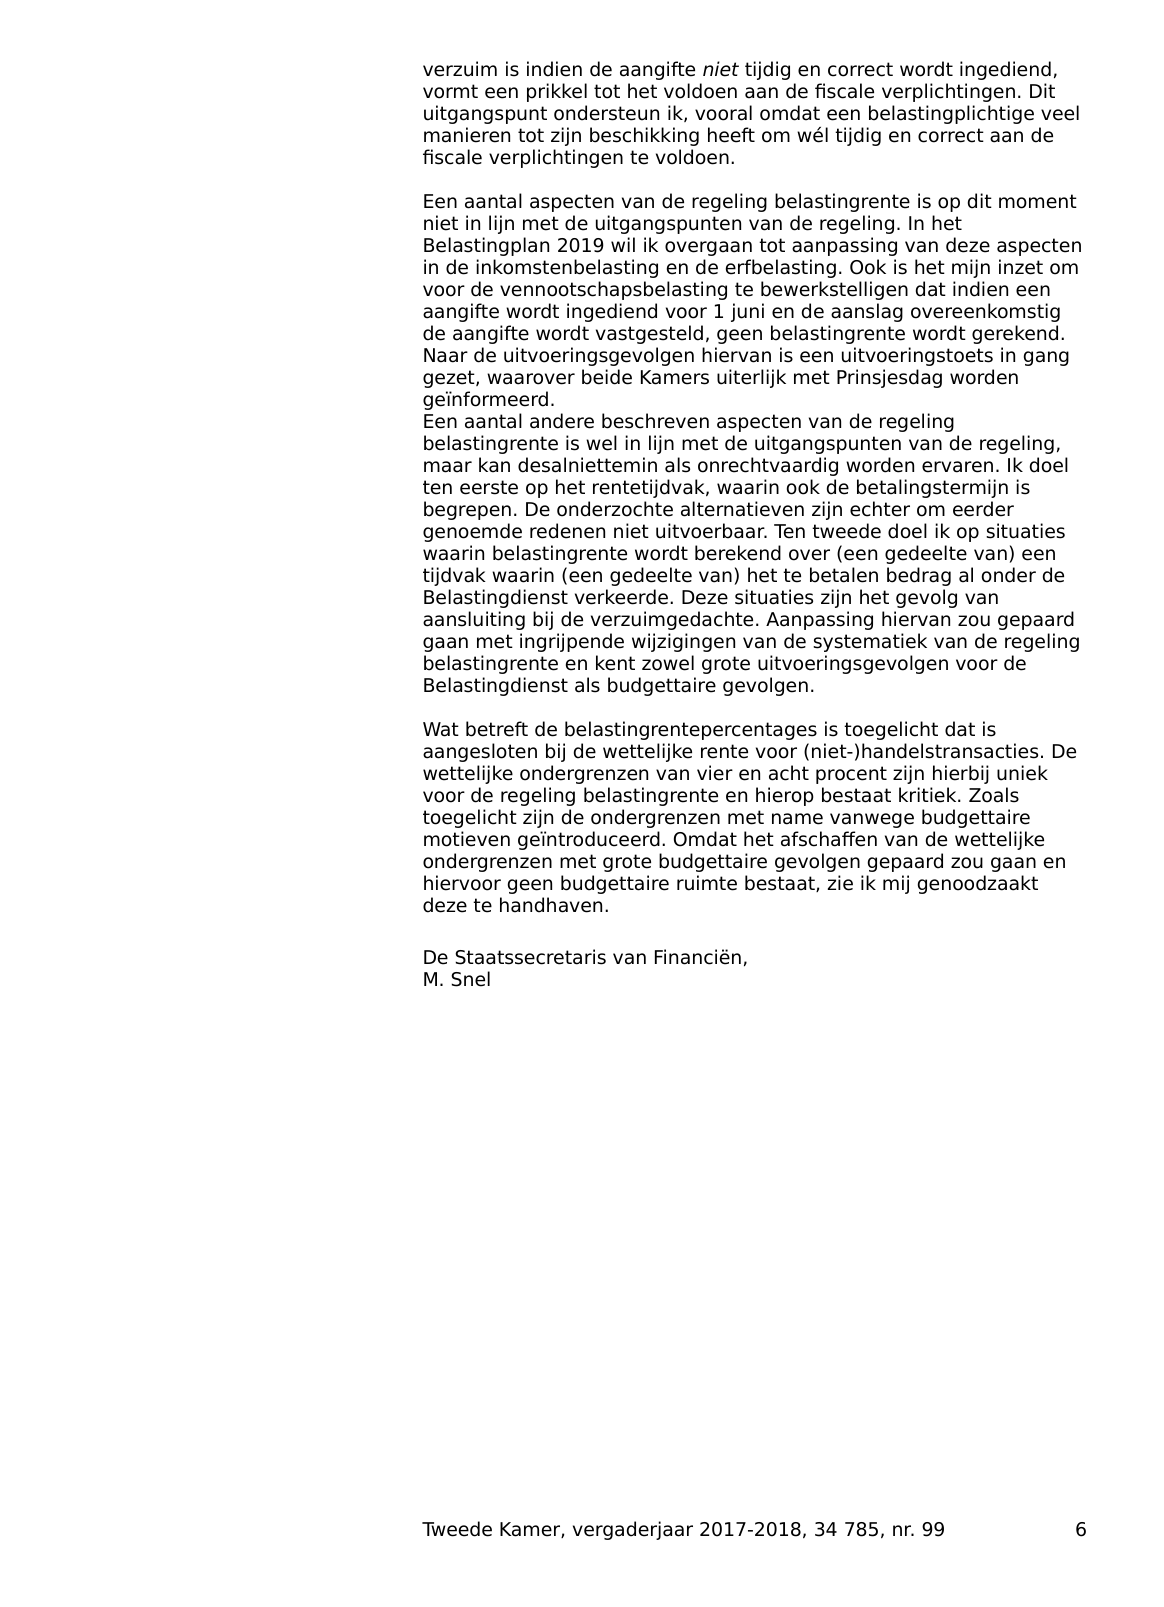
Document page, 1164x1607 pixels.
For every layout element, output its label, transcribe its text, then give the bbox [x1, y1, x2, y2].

text Wat betreft de belastingrentepercentages is toegelicht dat is aangesloten bij de wettelijke rente voor (niet-)handelstransacties. De wettelijke ondergrenzen van vier en acht procent zijn hierbij uniek voor de regeling belastingrente en hierop bestaat kritiek. Zoals toegelicht zijn de ondergrenzen met name vanwege budgettaire motieven geïntroduceerd. Omdat het afschaffen van de wettelijke ondergrenzen met grote budgettaire gevolgen gepaard zou gaan en hiervoor geen budgettaire ruimte bestaat, zie ik mij genoodzaakt deze te handhaven. [422, 719, 1087, 917]
text De Staatssecretaris van Financiën, M. Snel [422, 947, 1087, 991]
text Een aantal andere beschreven aspecten van de regeling belastingrente is wel in lijn met de uitgangspunten van de regeling, maar kan desalniettemin als onrechtvaardig worden ervaren. Ik doel ten eerste op het rentetijdvak, waarin ook de betalingstermijn is begrepen. De onderzochte alternatieven zijn echter om eerder genoemde redenen niet uitvoerbaar. Ten tweede doel ik op situaties waarin belastingrente wordt berekend over (een gedeelte van) een tijdvak waarin (een gedeelte van) het te betalen bedrag al onder de Belastingdienst verkeerde. Deze situaties zijn het gevolg van aansluiting bij de verzuimgedachte. Aanpassing hiervan zou gepaard gaan met ingrijpende wijzigingen van de systematiek van de regeling belastingrente en kent zowel grote uitvoeringsgevolgen voor de Belastingdienst als budgettaire gevolgen. [422, 411, 1087, 697]
text verzuim is indien de aangifte niet tijdig en correct wordt ingediend, vormt een prikkel tot het voldoen aan de fiscale verplichtingen. Dit uitgangspunt ondersteun ik, vooral omdat een belastingplichtige veel manieren tot zijn beschikking heeft om wél tijdig en correct aan de fiscale verplichtingen te voldoen. [422, 59, 1087, 169]
text Een aantal aspecten van de regeling belastingrente is op dit moment niet in lijn met de uitgangspunten van de regeling. In het Belastingplan 2019 wil ik overgaan tot aanpassing van deze aspecten in de inkomstenbelasting en de erfbelasting. Ook is het mijn inzet om voor de vennootschapsbelasting te bewerkstelligen dat indien een aangifte wordt ingediend voor 1 juni en de aanslag overeenkomstig de aangifte wordt vastgesteld, geen belastingrente wordt gerekend. Naar de uitvoeringsgevolgen hiervan is een uitvoeringstoets in gang gezet, waarover beide Kamers uiterlijk met Prinsjesdag worden geïnformeerd. [422, 191, 1087, 411]
